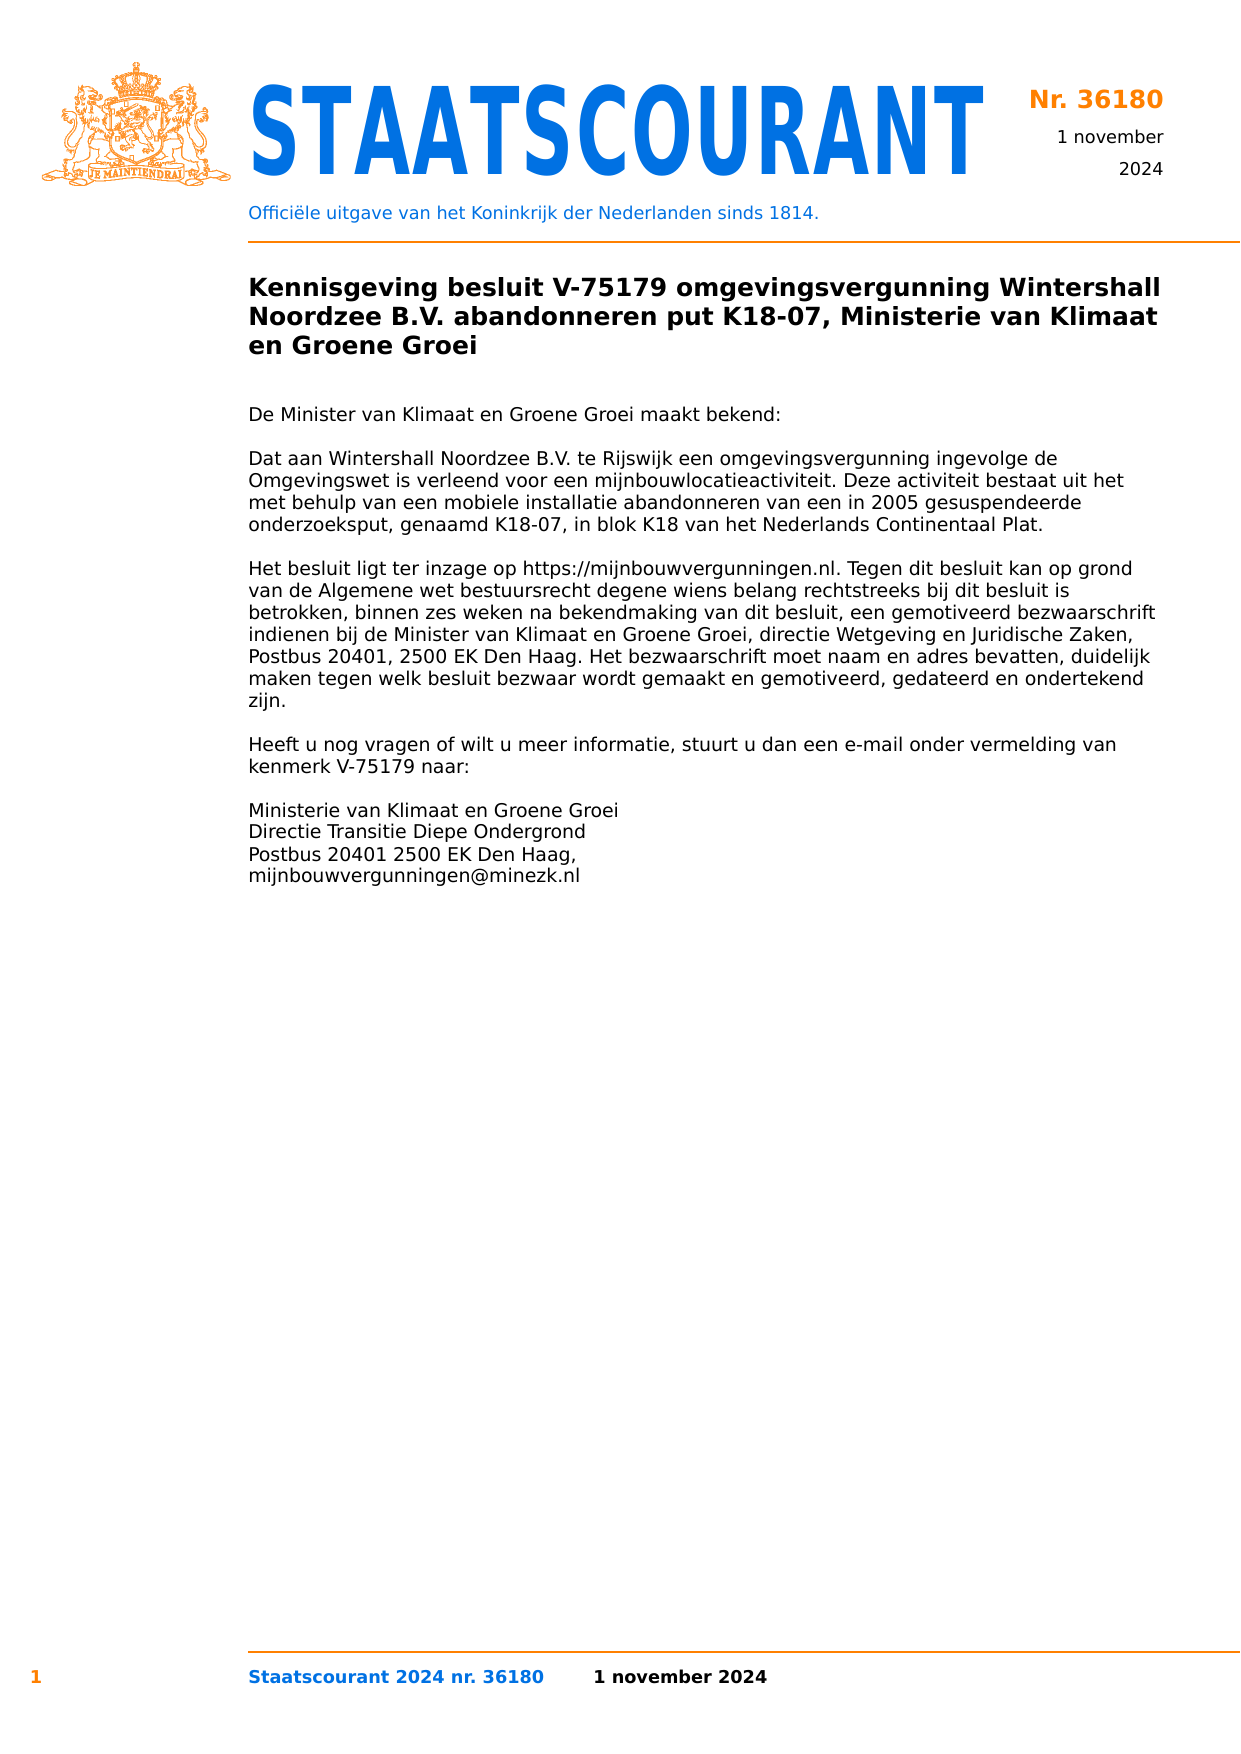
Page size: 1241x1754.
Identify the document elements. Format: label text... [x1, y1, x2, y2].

table_header STAATSCOURANT [248, 62, 998, 203]
text mijnbouwvergunningen@minezk.nl [248, 865, 1163, 887]
picture [41, 62, 231, 186]
text Directie Transitie Diepe Ondergrond [248, 821, 1163, 843]
text Ministerie van Klimaat en Groene Groei [248, 799, 1163, 821]
table_cell 2024 [998, 153, 1240, 203]
table_cell Officiële uitgave van het Koninkrijk der Nederlanden sinds 1814. [248, 203, 1240, 241]
table_header Nr. 36180 [998, 62, 1240, 121]
text Dat aan Wintershall Noordzee B.V. te Rijswijk een omgevingsvergunning ingevolge de Omgevingswet is verleend voor een mijnbouwlocatieactiviteit. Deze activiteit bestaat uit het met behulp van een mobiele installatie abandonneren van een in 2005 gesuspendeerde onderzoeksput, genaamd K18-07, in blok K18 van het Nederlands Continentaal Plat. [248, 448, 1163, 536]
text Het besluit ligt ter inzage op https://mijnbouwvergunningen.nl. Tegen dit besluit kan op grond van de Algemene wet bestuursrecht degene wiens belang rechtstreeks bij dit besluit is betrokken, binnen zes weken na bekendmaking van dit besluit, een gemotiveerd bezwaarschrift indienen bij de Minister van Klimaat en Groene Groei, directie Wetgeving en Juridische Zaken, Postbus 20401, 2500 EK Den Haag. Het bezwaarschrift moet naam en adres bevatten, duidelijk maken tegen welk besluit bezwaar wordt gemaakt en gemotiveerd, gedateerd en ondertekend zijn. [248, 558, 1163, 712]
text Postbus 20401 2500 EK Den Haag, [248, 843, 1163, 865]
table_header [25, 62, 248, 241]
subtitle Kennisgeving besluit V-75179 omgevingsvergunning Wintershall Noordzee B.V. abandonneren put K18-07, Ministerie van Klimaat en Groene Groei [248, 273, 1163, 361]
text De Minister van Klimaat en Groene Groei maakt bekend: [248, 404, 1163, 426]
text Heeft u nog vragen of wilt u meer informatie, stuurt u dan een e-mail onder vermelding van kenmerk V-75179 naar: [248, 734, 1163, 778]
table_cell 1 november [998, 121, 1240, 153]
